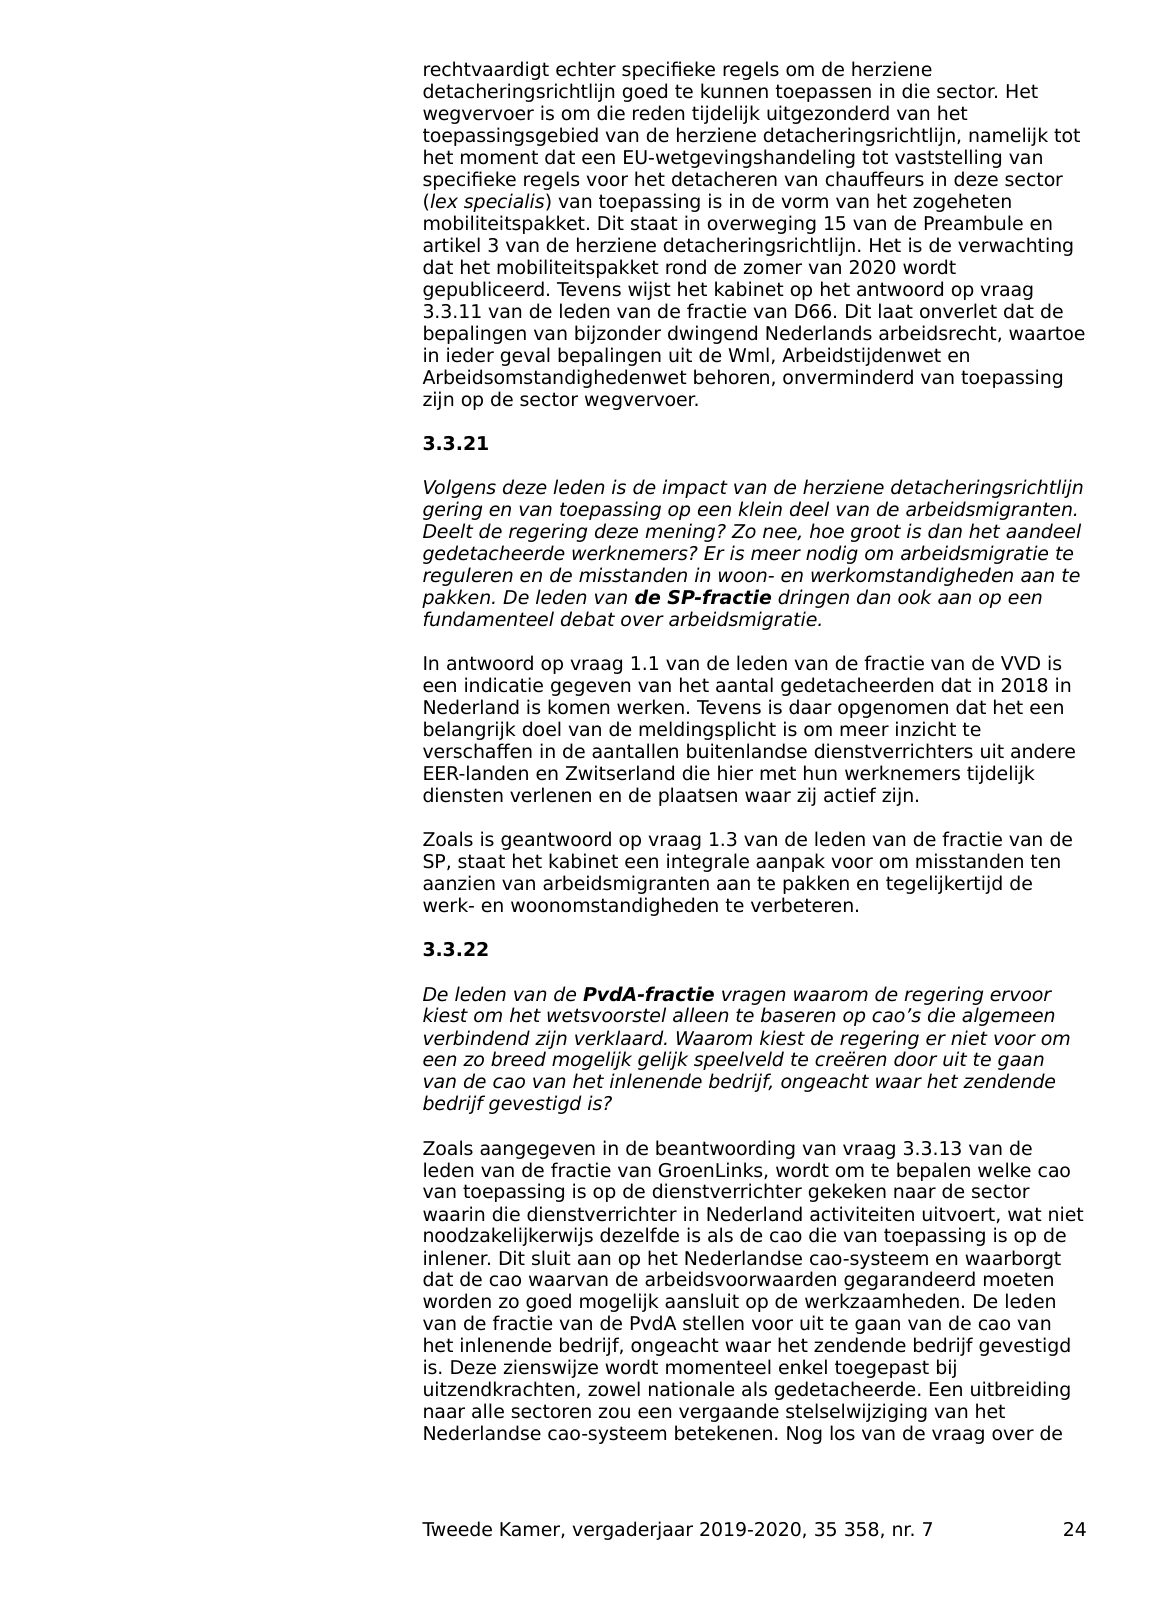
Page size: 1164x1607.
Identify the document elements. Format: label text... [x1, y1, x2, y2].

text Zoals is geantwoord op vraag 1.3 van de leden van de fractie van de SP, staat het kabinet een integrale aanpak voor om misstanden ten aanzien van arbeidsmigranten aan te pakken en tegelijkertijd de werk- en woonomstandigheden te verbeteren. [422, 829, 1087, 917]
subtitle 3.3.21 [422, 433, 1087, 455]
text rechtvaardigt echter specifieke regels om de herziene detacheringsrichtlijn goed te kunnen toepassen in die sector. Het wegvervoer is om die reden tijdelijk uitgezonderd van het toepassingsgebied van de herziene detacheringsrichtlijn, namelijk tot het moment dat een EU-wetgevingshandeling tot vaststelling van specifieke regels voor het detacheren van chauffeurs in deze sector (lex specialis) van toepassing is in de vorm van het zogeheten mobiliteitspakket. Dit staat in overweging 15 van de Preambule en artikel 3 van de herziene detacheringsrichtlijn. Het is de verwachting dat het mobiliteitspakket rond de zomer van 2020 wordt gepubliceerd. Tevens wijst het kabinet op het antwoord op vraag 3.3.11 van de leden van de fractie van D66. Dit laat onverlet dat de bepalingen van bijzonder dwingend Nederlands arbeidsrecht, waartoe in ieder geval bepalingen uit de Wml, Arbeidstijdenwet en Arbeidsomstandighedenwet behoren, onverminderd van toepassing zijn op de sector wegvervoer. [422, 59, 1087, 411]
text Volgens deze leden is de impact van de herziene detacheringsrichtlijn gering en van toepassing op een klein deel van de arbeidsmigranten. Deelt de regering deze mening? Zo nee, hoe groot is dan het aandeel gedetacheerde werknemers? Er is meer nodig om arbeidsmigratie te reguleren en de misstanden in woon- en werkomstandigheden aan te pakken. De leden van de SP-fractie dringen dan ook aan op een fundamenteel debat over arbeidsmigratie. [422, 477, 1087, 631]
text Zoals aangegeven in de beantwoording van vraag 3.3.13 van de leden van de fractie van GroenLinks, wordt om te bepalen welke cao van toepassing is op de dienstverrichter gekeken naar de sector waarin die dienstverrichter in Nederland activiteiten uitvoert, wat niet noodzakelijkerwijs dezelfde is als de cao die van toepassing is op de inlener. Dit sluit aan op het Nederlandse cao-systeem en waarborgt dat de cao waarvan de arbeidsvoorwaarden gegarandeerd moeten worden zo goed mogelijk aansluit op de werkzaamheden. De leden van de fractie van de PvdA stellen voor uit te gaan van de cao van het inlenende bedrijf, ongeacht waar het zendende bedrijf gevestigd is. Deze zienswijze wordt momenteel enkel toegepast bij uitzendkrachten, zowel nationale als gedetacheerde. Een uitbreiding naar alle sectoren zou een vergaande stelselwijziging van het Nederlandse cao-systeem betekenen. Nog los van de vraag over de [422, 1137, 1087, 1445]
text De leden van de PvdA-fractie vragen waarom de regering ervoor kiest om het wetsvoorstel alleen te baseren op cao’s die algemeen verbindend zijn verklaard. Waarom kiest de regering er niet voor om een zo breed mogelijk gelijk speelveld te creëren door uit te gaan van de cao van het inlenende bedrijf, ongeacht waar het zendende bedrijf gevestigd is? [422, 983, 1087, 1115]
text In antwoord op vraag 1.1 van de leden van de fractie van de VVD is een indicatie gegeven van het aantal gedetacheerden dat in 2018 in Nederland is komen werken. Tevens is daar opgenomen dat het een belangrijk doel van de meldingsplicht is om meer inzicht te verschaffen in de aantallen buitenlandse dienstverrichters uit andere EER-landen en Zwitserland die hier met hun werknemers tijdelijk diensten verlenen en de plaatsen waar zij actief zijn. [422, 653, 1087, 807]
subtitle 3.3.22 [422, 939, 1087, 961]
